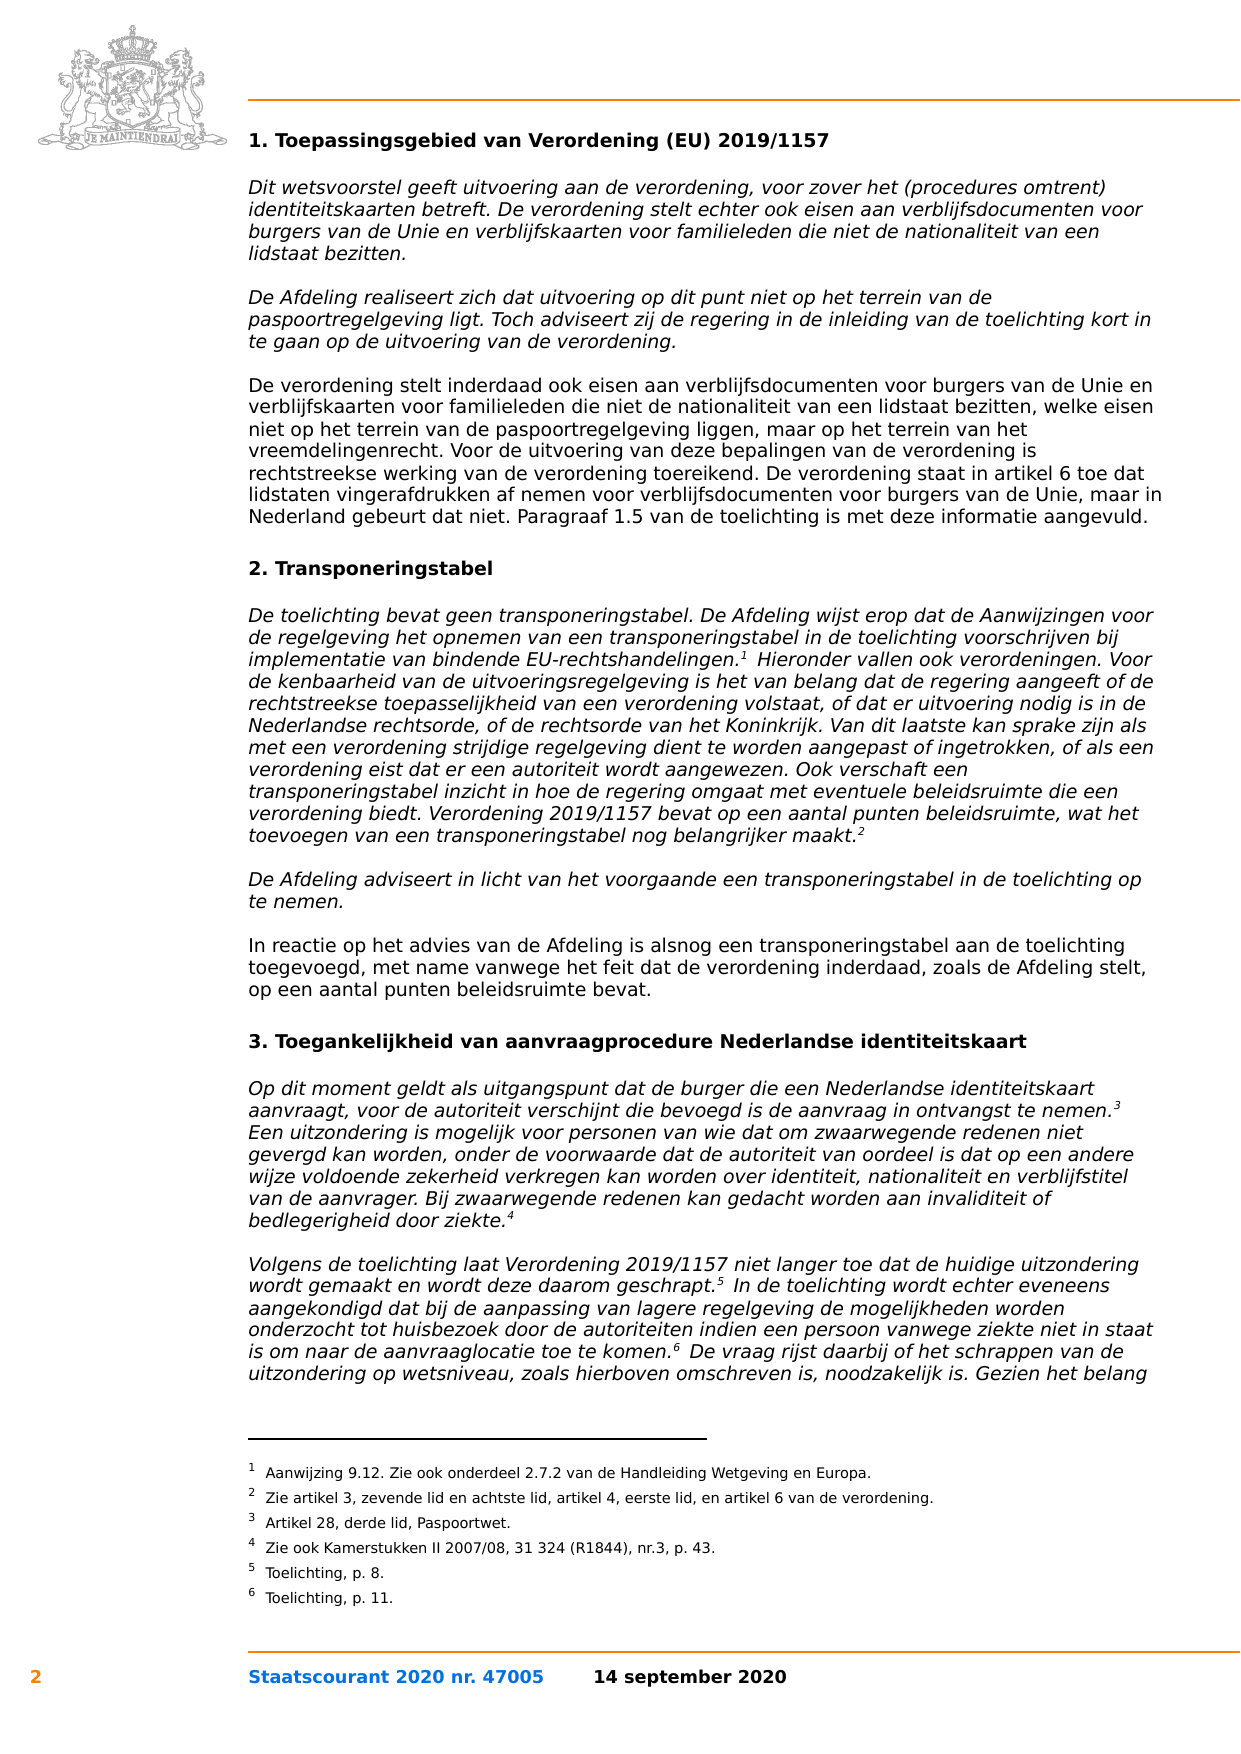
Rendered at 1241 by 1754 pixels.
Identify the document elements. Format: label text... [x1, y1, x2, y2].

text Toelichting, p. 8. [248, 1561, 1163, 1583]
subtitle 3. Toegankelijkheid van aanvraagprocedure Nederlandse identiteitskaart [248, 1031, 1163, 1053]
text Toelichting, p. 11. [248, 1586, 1163, 1608]
picture [38, 25, 227, 150]
text Aanwijzing 9.12. Zie ook onderdeel 2.7.2 van de Handleiding Wetgeving en Europa. [248, 1461, 1163, 1483]
text Op dit moment geldt als uitgangspunt dat de burger die een Nederlandse identiteitskaart aanvraagt, voor de autoriteit verschijnt die bevoegd is de aanvraag in ontvangst te nemen. Een uitzondering is mogelijk voor personen van wie dat om zwaarwegende redenen niet gevergd kan worden, onder de voorwaarde dat de autoriteit van oordeel is dat op een andere wijze voldoende zekerheid verkregen kan worden over identiteit, nationaliteit en verblijfstitel van de aanvrager. Bij zwaarwegende redenen kan gedacht worden aan invaliditeit of bedlegerigheid door ziekte. [248, 1078, 1163, 1232]
text Dit wetsvoorstel geeft uitvoering aan de verordening, voor zover het (procedures omtrent) identiteitskaarten betreft. De verordening stelt echter ook eisen aan verblijfsdocumenten voor burgers van de Unie en verblijfskaarten voor familieleden die niet de nationaliteit van een lidstaat bezitten. [248, 177, 1163, 265]
text In reactie op het advies van de Afdeling is alsnog een transponeringstabel aan de toelichting toegevoegd, met name vanwege het feit dat de verordening inderdaad, zoals de Afdeling stelt, op een aantal punten beleidsruimte bevat. [248, 935, 1163, 1001]
text De Afdeling adviseert in licht van het voorgaande een transponeringstabel in de toelichting op te nemen. [248, 869, 1163, 913]
subtitle 1. Toepassingsgebied van Verordening (EU) 2019/1157 [248, 130, 1163, 152]
text Zie artikel 3, zevende lid en achtste lid, artikel 4, eerste lid, en artikel 6 van de verordening. [248, 1486, 1163, 1508]
subtitle 2. Transponeringstabel [248, 558, 1163, 580]
text De Afdeling realiseert zich dat uitvoering op dit punt niet op het terrein van de paspoortregelgeving ligt. Toch adviseert zij de regering in de inleiding van de toelichting kort in te gaan op de uitvoering van de verordening. [248, 287, 1163, 353]
text De toelichting bevat geen transponeringstabel. De Afdeling wijst erop dat de Aanwijzingen voor de regelgeving het opnemen van een transponeringstabel in de toelichting voorschrijven bij implementatie van bindende EU-rechtshandelingen. Hieronder vallen ook verordeningen. Voor de kenbaarheid van de uitvoeringsregelgeving is het van belang dat de regering aangeeft of de rechtstreekse toepasselijkheid van een verordening volstaat, of dat er uitvoering nodig is in de Nederlandse rechtsorde, of de rechtsorde van het Koninkrijk. Van dit laatste kan sprake zijn als met een verordening strijdige regelgeving dient te worden aangepast of ingetrokken, of als een verordening eist dat er een autoriteit wordt aangewezen. Ook verschaft een transponeringstabel inzicht in hoe de regering omgaat met eventuele beleidsruimte die een verordening biedt. Verordening 2019/1157 bevat op een aantal punten beleidsruimte, wat het toevoegen van een transponeringstabel nog belangrijker maakt. [248, 605, 1163, 847]
text Zie ook Kamerstukken II 2007/08, 31 324 (R1844), nr.3, p. 43. [248, 1536, 1163, 1558]
text Volgens de toelichting laat Verordening 2019/1157 niet langer toe dat de huidige uitzondering wordt gemaakt en wordt deze daarom geschrapt. In de toelichting wordt echter eveneens aangekondigd dat bij de aanpassing van lagere regelgeving de mogelijkheden worden onderzocht tot huisbezoek door de autoriteiten indien een persoon vanwege ziekte niet in staat is om naar de aanvraaglocatie toe te komen. De vraag rijst daarbij of het schrappen van de uitzondering op wetsniveau, zoals hierboven omschreven is, noodzakelijk is. Gezien het belang [248, 1253, 1163, 1385]
text De verordening stelt inderdaad ook eisen aan verblijfsdocumenten voor burgers van de Unie en verblijfskaarten voor familieleden die niet de nationaliteit van een lidstaat bezitten, welke eisen niet op het terrein van de paspoortregelgeving liggen, maar op het terrein van het vreemdelingenrecht. Voor de uitvoering van deze bepalingen van de verordening is rechtstreekse werking van de verordening toereikend. De verordening staat in artikel 6 toe dat lidstaten vingerafdrukken af nemen voor verblijfsdocumenten voor burgers van de Unie, maar in Nederland gebeurt dat niet. Paragraaf 1.5 van de toelichting is met deze informatie aangevuld. [248, 374, 1163, 528]
text Artikel 28, derde lid, Paspoortwet. [248, 1511, 1163, 1533]
